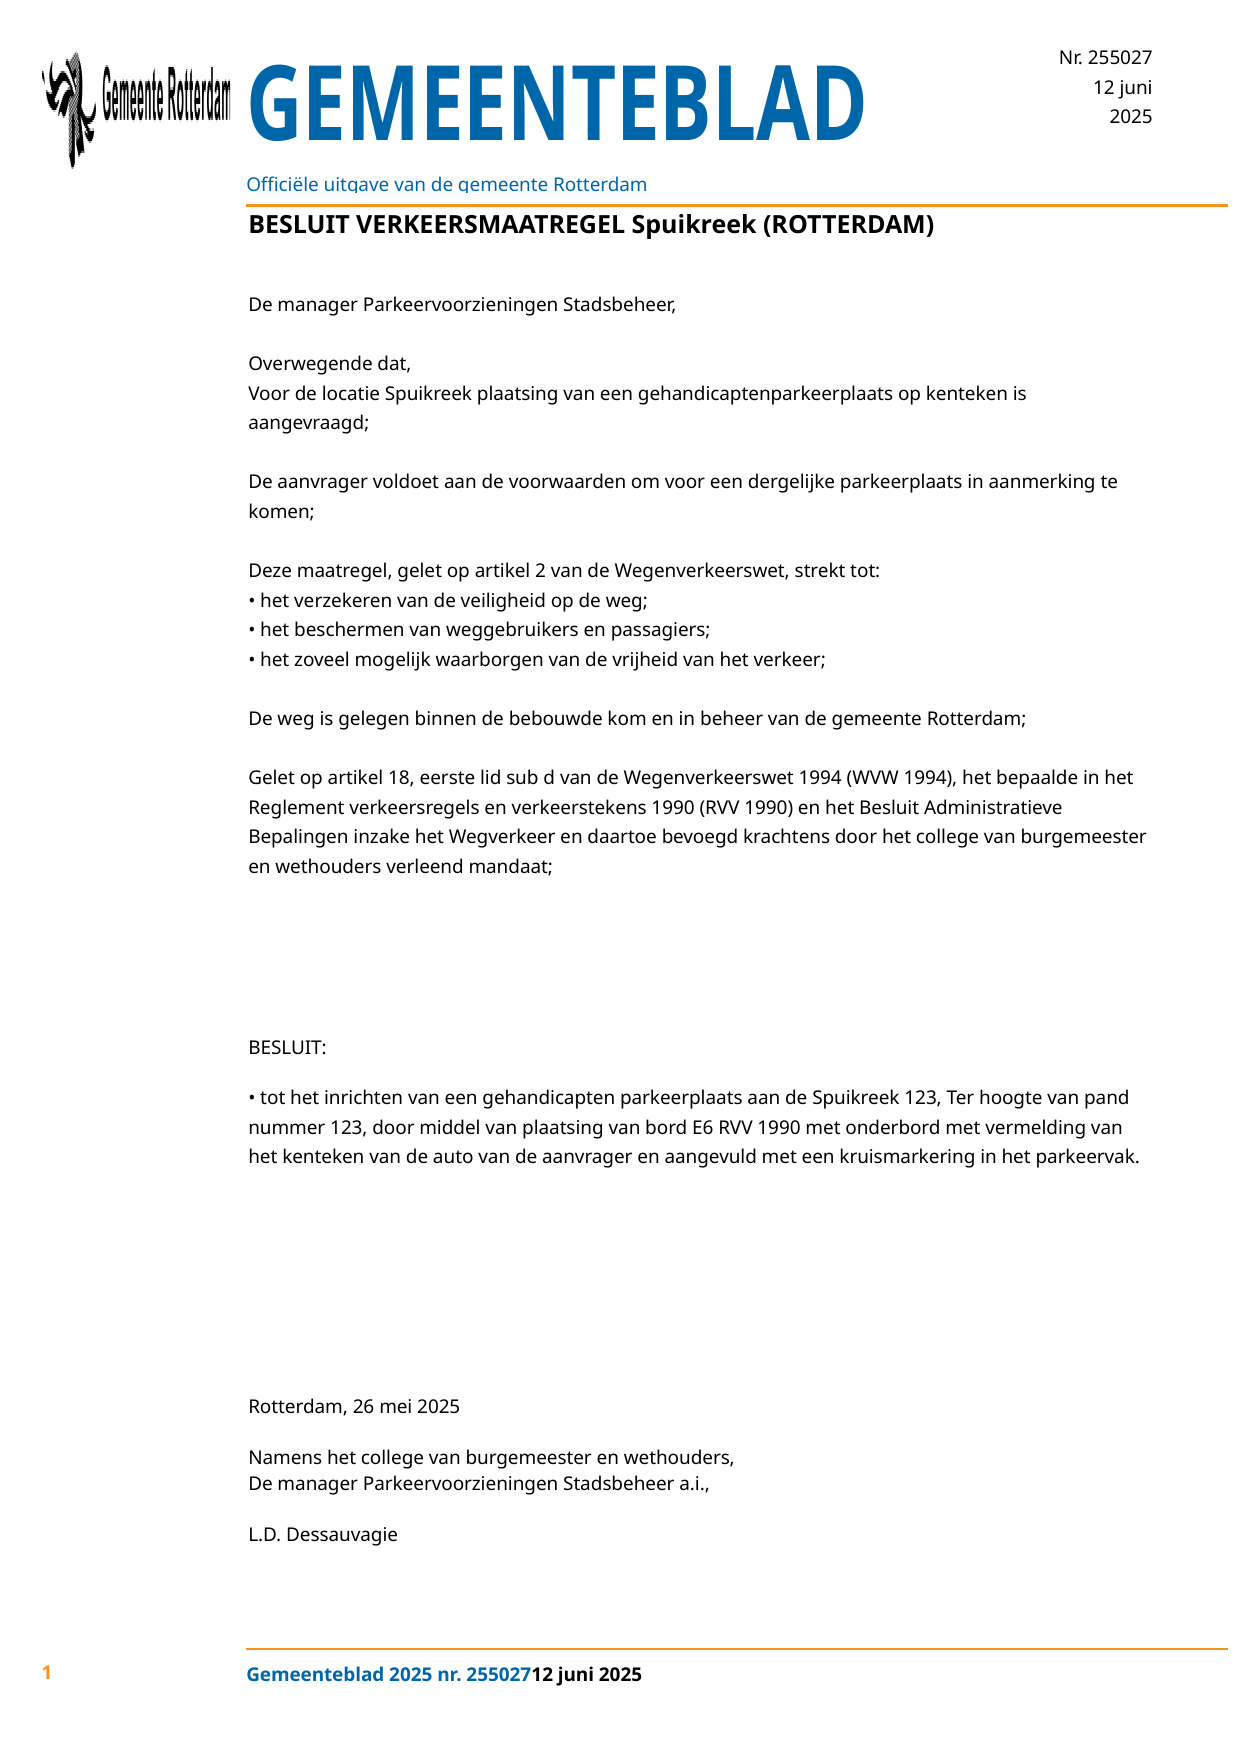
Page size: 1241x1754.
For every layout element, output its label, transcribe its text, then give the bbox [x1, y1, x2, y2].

text Rotterdam, 26 mei 2025 [248, 1393, 1152, 1419]
text • het zoveel mogelijk waarborgen van de vrijheid van het verkeer; [248, 646, 1152, 672]
text BESLUIT: [248, 1034, 1152, 1060]
text BESLUIT VERKEERSMAATREGEL Spuikreek (ROTTERDAM) [248, 207, 1152, 241]
text Overwegende dat, [248, 350, 1152, 376]
text Voor de locatie Spuikreek plaatsing van een gehandicaptenparkeerplaats op kenteken is aangevraagd; [248, 380, 1152, 435]
text De manager Parkeervoorzieningen Stadsbeheer, [248, 291, 1152, 317]
text Gelet op artikel 18, eerste lid sub d van de Wegenverkeerswet 1994 (WVW 1994), het bepaalde in het Reglement verkeersregels en verkeerstekens 1990 (RVV 1990) en het Besluit Administratieve Bepalingen inzake het Wegverkeer en daartoe bevoegd krachtens door het college van burgemeester en wethouders verleend mandaat; [248, 764, 1152, 879]
picture [41, 47, 231, 172]
text • het verzekeren van de veiligheid op de weg; [248, 587, 1152, 613]
text • tot het inrichten van een gehandicapten parkeerplaats aan de Spuikreek 123, Ter hoogte van pand nummer 123, door middel van plaatsing van bord E6 RVV 1990 met onderbord met vermelding van het kenteken van de auto van de aanvrager en aangevuld met een kruismarkering in het parkeervak. [248, 1084, 1152, 1169]
text Namens het college van burgemeester en wethouders, [248, 1444, 1152, 1470]
text De weg is gelegen binnen de bebouwde kom en in beheer van de gemeente Rotterdam; [248, 705, 1152, 731]
text • het beschermen van weggebruikers en passagiers; [248, 616, 1152, 642]
text Deze maatregel, gelet op artikel 2 van de Wegenverkeerswet, strekt tot: [248, 557, 1152, 583]
text De manager Parkeervoorzieningen Stadsbeheer a.i., [248, 1470, 1152, 1496]
text De aanvrager voldoet aan de voorwaarden om voor een dergelijke parkeerplaats in aanmerking te komen; [248, 468, 1152, 524]
text L.D. Dessauvagie [248, 1522, 1152, 1547]
